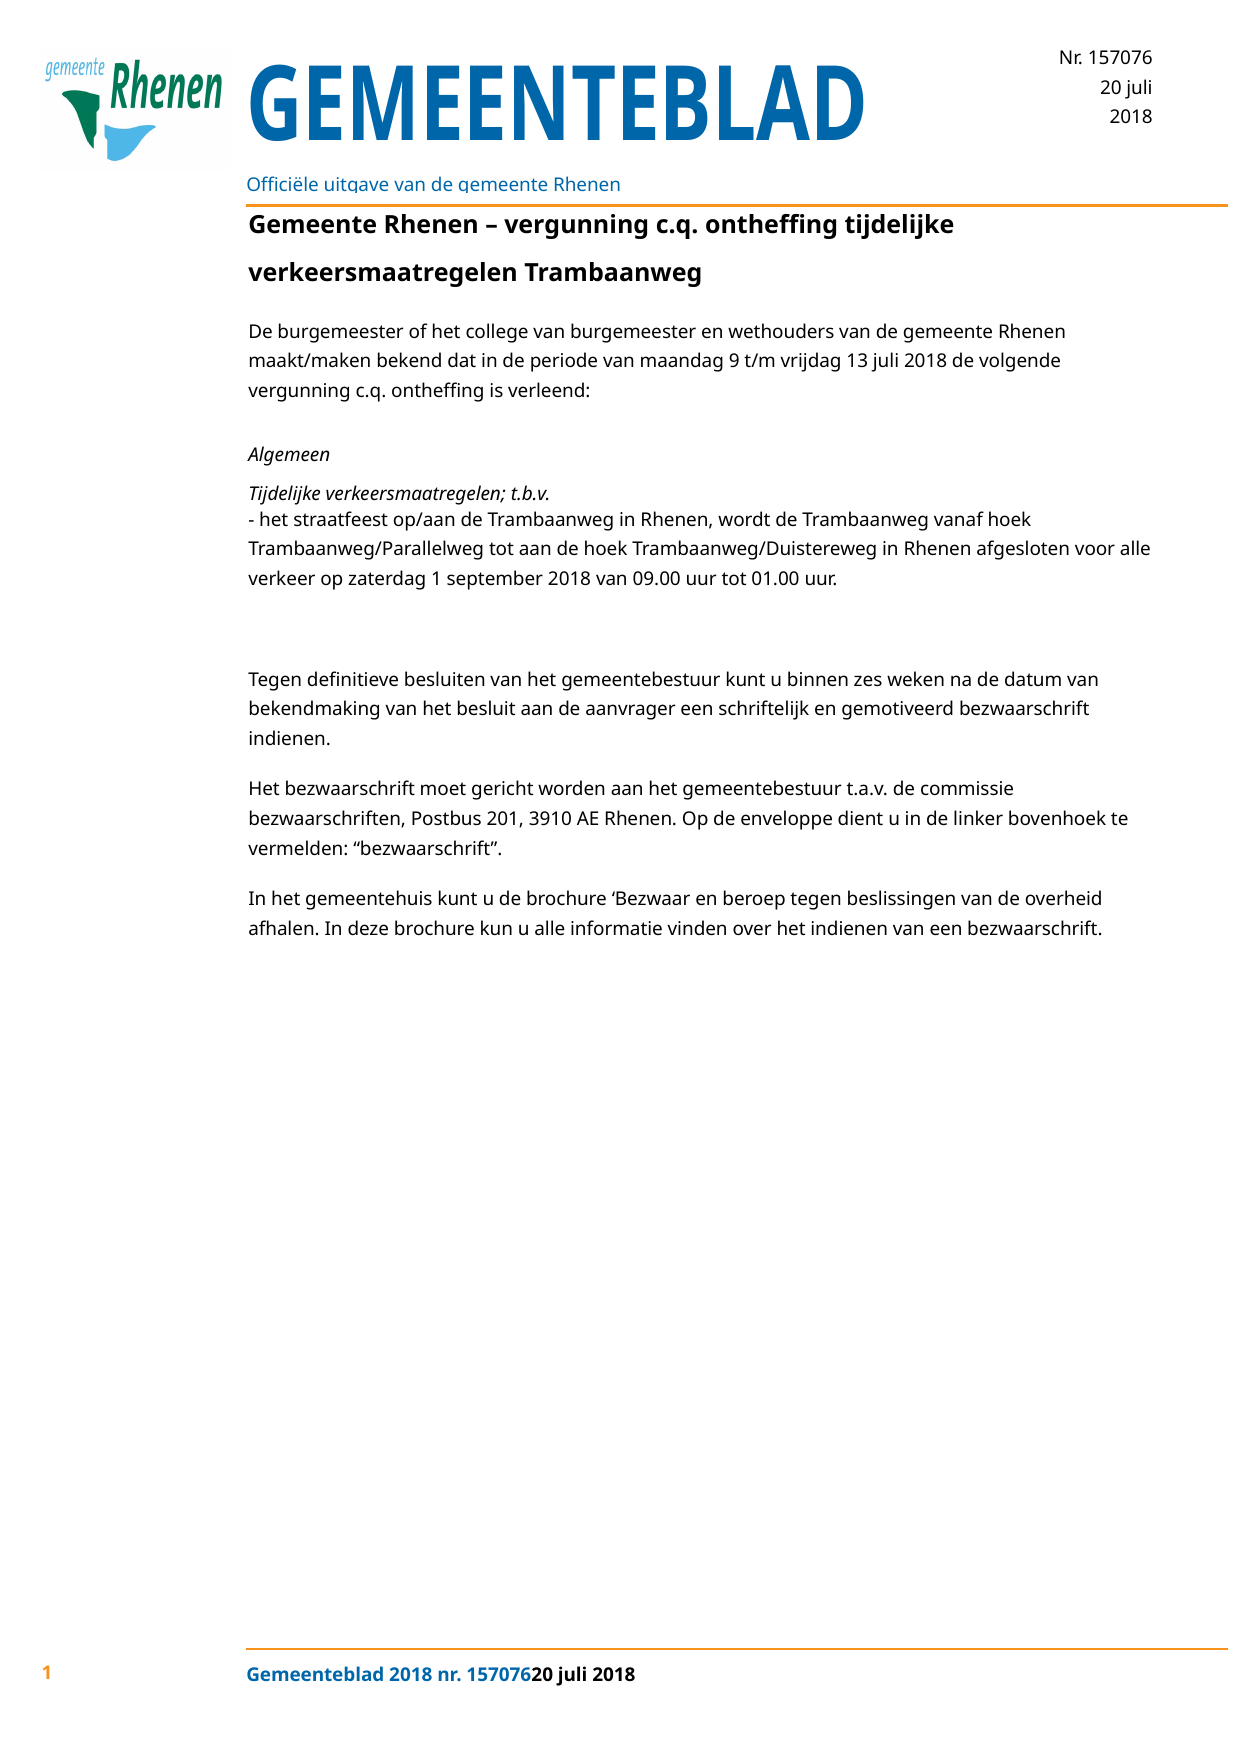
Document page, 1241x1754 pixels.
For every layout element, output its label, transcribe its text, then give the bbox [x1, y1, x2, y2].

text De burgemeester of het college van burgemeester en wethouders van de gemeente Rhenen maakt/maken bekend dat in de periode van maandag 9 t/m vrijdag 13 juli 2018 de volgende vergunning c.q. ontheffing is verleend: [248, 318, 1152, 403]
text Gemeente Rhenen – vergunning c.q. ontheffing tijdelijke verkeersmaatregelen Trambaanweg [248, 207, 1152, 288]
picture [41, 47, 231, 172]
text In het gemeentehuis kunt u de brochure ‘Bezwaar en beroep tegen beslissingen van de overheid afhalen. In deze brochure kun u alle informatie vinden over het indienen van een bezwaarschrift. [248, 885, 1152, 941]
text Tegen definitieve besluiten van het gemeentebestuur kunt u binnen zes weken na de datum van bekendmaking van het besluit aan de aanvrager een schriftelijk en gemotiveerd bezwaarschrift indienen. [248, 666, 1152, 751]
text Het bezwaarschrift moet gericht worden aan het gemeentebestuur t.a.v. de commissie bezwaarschriften, Postbus 201, 3910 AE Rhenen. Op de enveloppe dient u in de linker bovenhoek te vermelden: “bezwaarschrift”. [248, 776, 1152, 861]
text Algemeen [248, 441, 1152, 467]
text Tijdelijke verkeersmaatregelen; t.b.v. [248, 480, 1152, 506]
text - het straatfeest op/aan de Trambaanweg in Rhenen, wordt de Trambaanweg vanaf hoek Trambaanweg/Parallelweg tot aan de hoek Trambaanweg/Duistereweg in Rhenen afgesloten voor alle verkeer op zaterdag 1 september 2018 van 09.00 uur tot 01.00 uur. [248, 506, 1152, 591]
